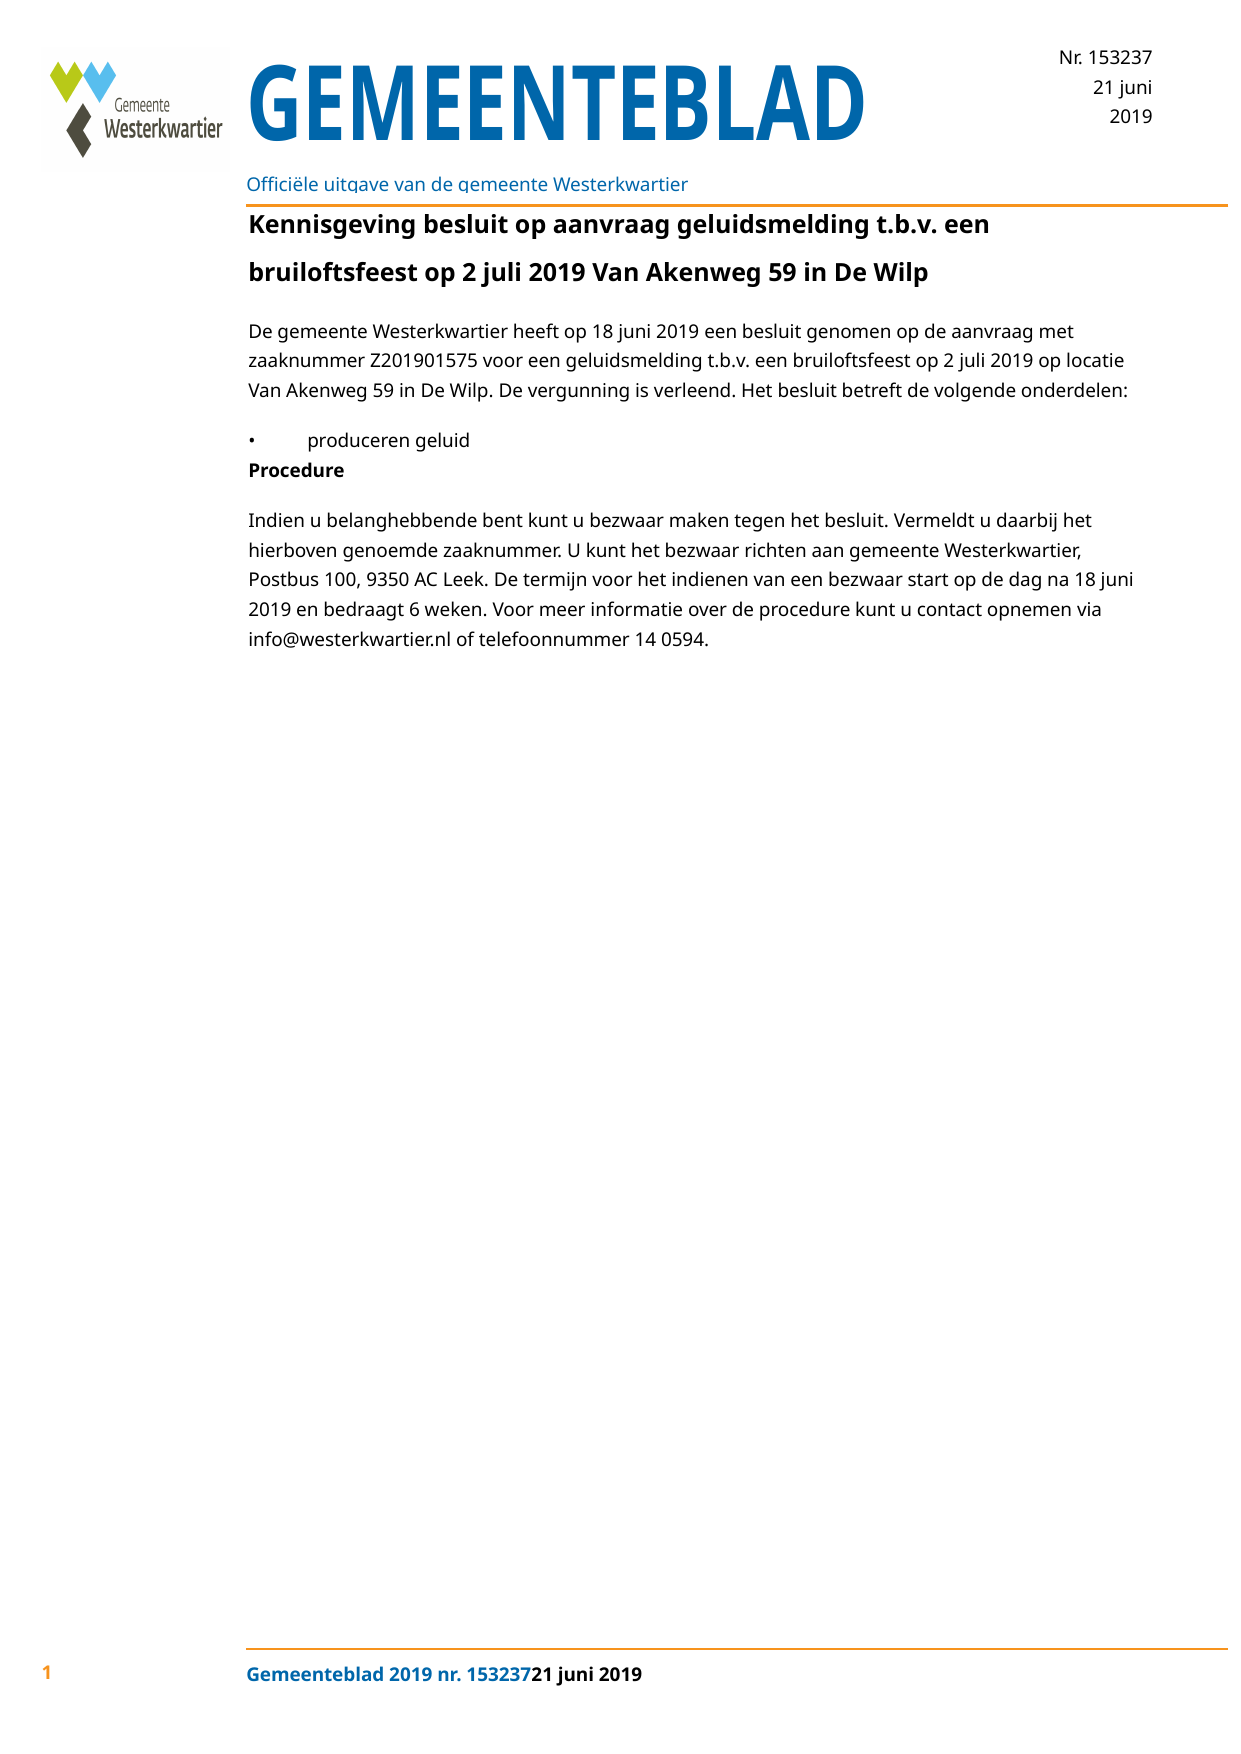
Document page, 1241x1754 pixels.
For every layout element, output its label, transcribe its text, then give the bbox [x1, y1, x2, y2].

text Indien u belanghebbende bent kunt u bezwaar maken tegen het besluit. Vermeldt u daarbij het hierboven genoemde zaaknummer. U kunt het bezwaar richten aan gemeente Westerkwartier, Postbus 100, 9350 AC Leek. De termijn voor het indienen van een bezwaar start op de dag na 18 juni 2019 en bedraagt 6 weken. Voor meer informatie over de procedure kunt u contact opnemen via info@westerkwartier.nl of telefoonnummer 14 0594. [248, 507, 1152, 652]
list produceren geluid [248, 427, 1152, 453]
text Kennisgeving besluit op aanvraag geluidsmelding t.b.v. een bruiloftsfeest op 2 juli 2019 Van Akenweg 59 in De Wilp [248, 207, 1152, 288]
text De gemeente Westerkwartier heeft op 18 juni 2019 een besluit genomen op de aanvraag met zaaknummer Z201901575 voor een geluidsmelding t.b.v. een bruiloftsfeest op 2 juli 2019 op locatie Van Akenweg 59 in De Wilp. De vergunning is verleend. Het besluit betreft de volgende onderdelen: [248, 318, 1152, 403]
text Procedure [248, 457, 1152, 483]
picture [41, 47, 231, 172]
